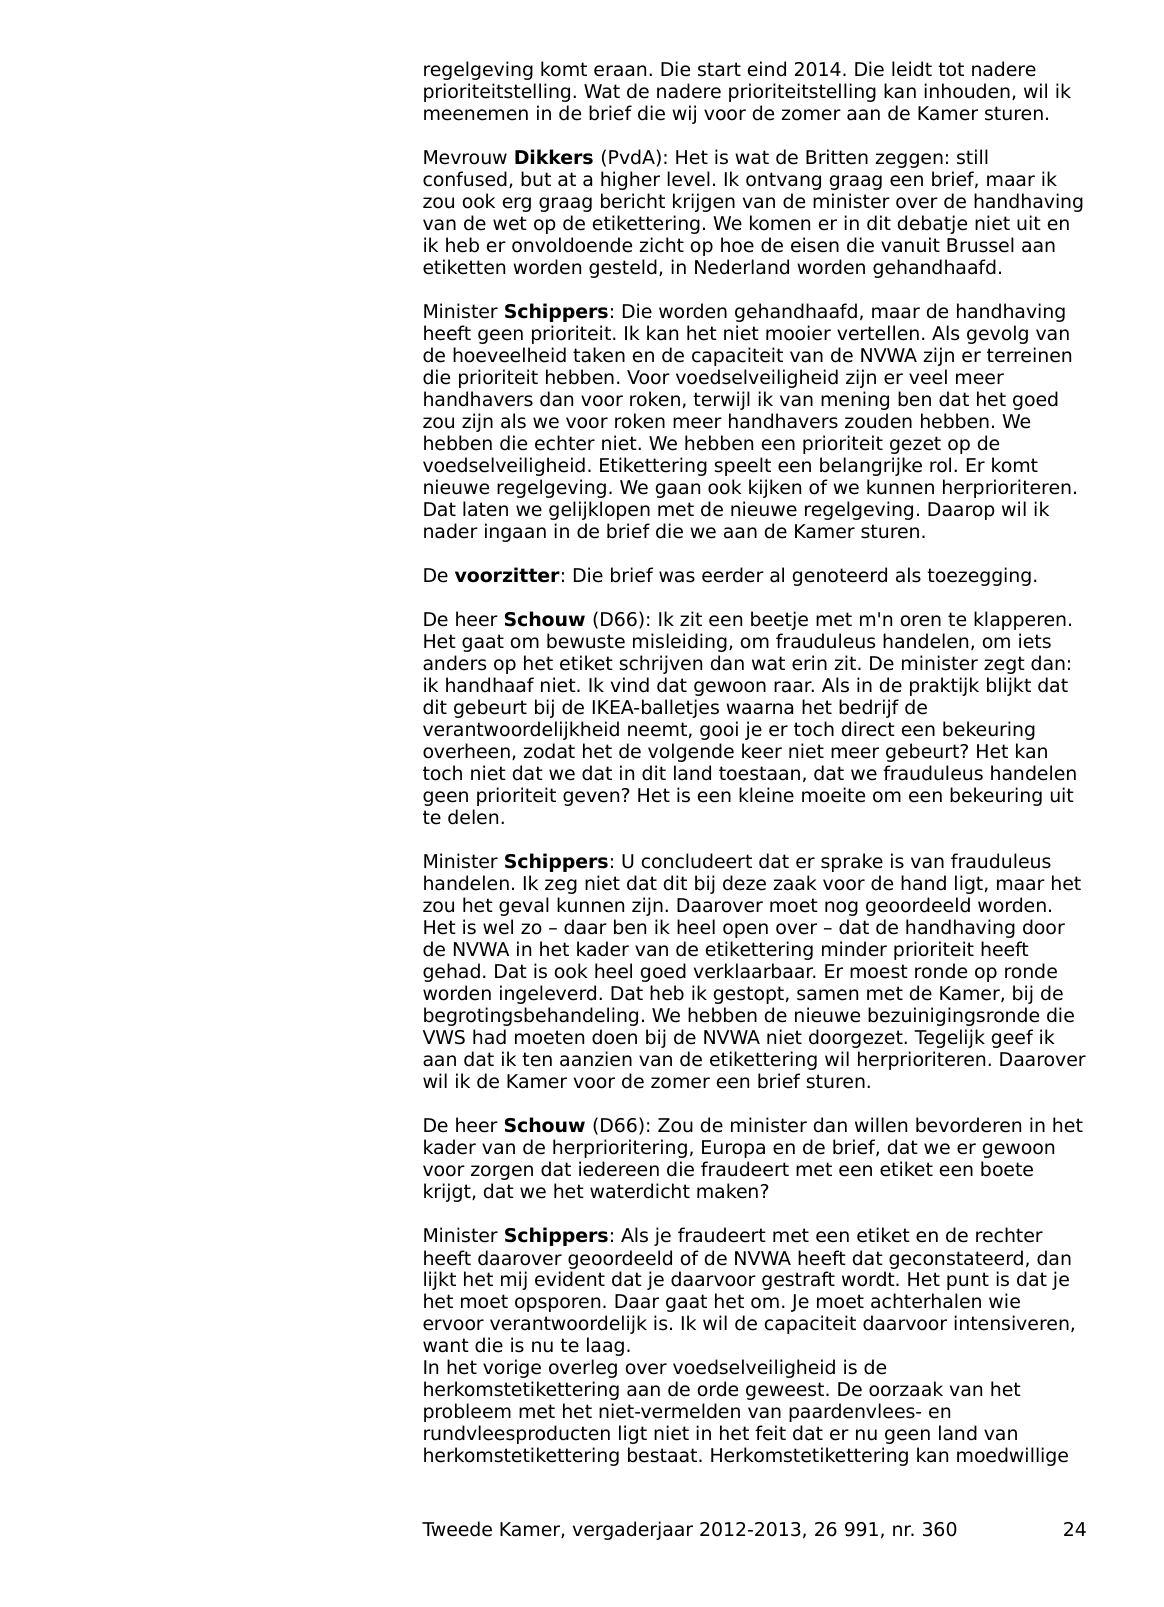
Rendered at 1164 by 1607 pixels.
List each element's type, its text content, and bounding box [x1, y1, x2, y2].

text Minister Schippers: Als je fraudeert met een etiket en de rechter heeft daarover geoordeeld of de NVWA heeft dat geconstateerd, dan lijkt het mij evident dat je daarvoor gestraft wordt. Het punt is dat je het moet opsporen. Daar gaat het om. Je moet achterhalen wie ervoor verantwoordelijk is. Ik wil de capaciteit daarvoor intensiveren, want die is nu te laag. [422, 1225, 1087, 1357]
text regelgeving komt eraan. Die start eind 2014. Die leidt tot nadere prioriteitstelling. Wat de nadere prioriteitstelling kan inhouden, wil ik meenemen in de brief die wij voor de zomer aan de Kamer sturen. [422, 59, 1087, 125]
text Minister Schippers: U concludeert dat er sprake is van frauduleus handelen. Ik zeg niet dat dit bij deze zaak voor de hand ligt, maar het zou het geval kunnen zijn. Daarover moet nog geoordeeld worden. Het is wel zo – daar ben ik heel open over – dat de handhaving door de NVWA in het kader van de etikettering minder prioriteit heeft gehad. Dat is ook heel goed verklaarbaar. Er moest ronde op ronde worden ingeleverd. Dat heb ik gestopt, samen met de Kamer, bij de begrotingsbehandeling. We hebben de nieuwe bezuinigingsronde die VWS had moeten doen bij de NVWA niet doorgezet. Tegelijk geef ik aan dat ik ten aanzien van de etikettering wil herprioriteren. Daarover wil ik de Kamer voor de zomer een brief sturen. [422, 851, 1087, 1093]
text In het vorige overleg over voedselveiligheid is de herkomstetikettering aan de orde geweest. De oorzaak van het probleem met het niet-vermelden van paardenvlees- en rundvleesproducten ligt niet in het feit dat er nu geen land van herkomstetikettering bestaat. Herkomstetikettering kan moedwillige [422, 1357, 1087, 1467]
text De heer Schouw (D66): Ik zit een beetje met m'n oren te klapperen. Het gaat om bewuste misleiding, om frauduleus handelen, om iets anders op het etiket schrijven dan wat erin zit. De minister zegt dan: ik handhaaf niet. Ik vind dat gewoon raar. Als in de praktijk blijkt dat dit gebeurt bij de IKEA-balletjes waarna het bedrijf de verantwoordelijkheid neemt, gooi je er toch direct een bekeuring overheen, zodat het de volgende keer niet meer gebeurt? Het kan toch niet dat we dat in dit land toestaan, dat we frauduleus handelen geen prioriteit geven? Het is een kleine moeite om een bekeuring uit te delen. [422, 609, 1087, 829]
text Minister Schippers: Die worden gehandhaafd, maar de handhaving heeft geen prioriteit. Ik kan het niet mooier vertellen. Als gevolg van de hoeveelheid taken en de capaciteit van de NVWA zijn er terreinen die prioriteit hebben. Voor voedselveiligheid zijn er veel meer handhavers dan voor roken, terwijl ik van mening ben dat het goed zou zijn als we voor roken meer handhavers zouden hebben. We hebben die echter niet. We hebben een prioriteit gezet op de voedselveiligheid. Etikettering speelt een belangrijke rol. Er komt nieuwe regelgeving. We gaan ook kijken of we kunnen herprioriteren. Dat laten we gelijklopen met de nieuwe regelgeving. Daarop wil ik nader ingaan in de brief die we aan de Kamer sturen. [422, 301, 1087, 543]
text De voorzitter: Die brief was eerder al genoteerd als toezegging. [422, 565, 1087, 587]
text Mevrouw Dikkers (PvdA): Het is wat de Britten zeggen: still confused, but at a higher level. Ik ontvang graag een brief, maar ik zou ook erg graag bericht krijgen van de minister over de handhaving van de wet op de etikettering. We komen er in dit debatje niet uit en ik heb er onvoldoende zicht op hoe de eisen die vanuit Brussel aan etiketten worden gesteld, in Nederland worden gehandhaafd. [422, 147, 1087, 279]
text De heer Schouw (D66): Zou de minister dan willen bevorderen in het kader van de herprioritering, Europa en de brief, dat we er gewoon voor zorgen dat iedereen die fraudeert met een etiket een boete krijgt, dat we het waterdicht maken? [422, 1115, 1087, 1203]
